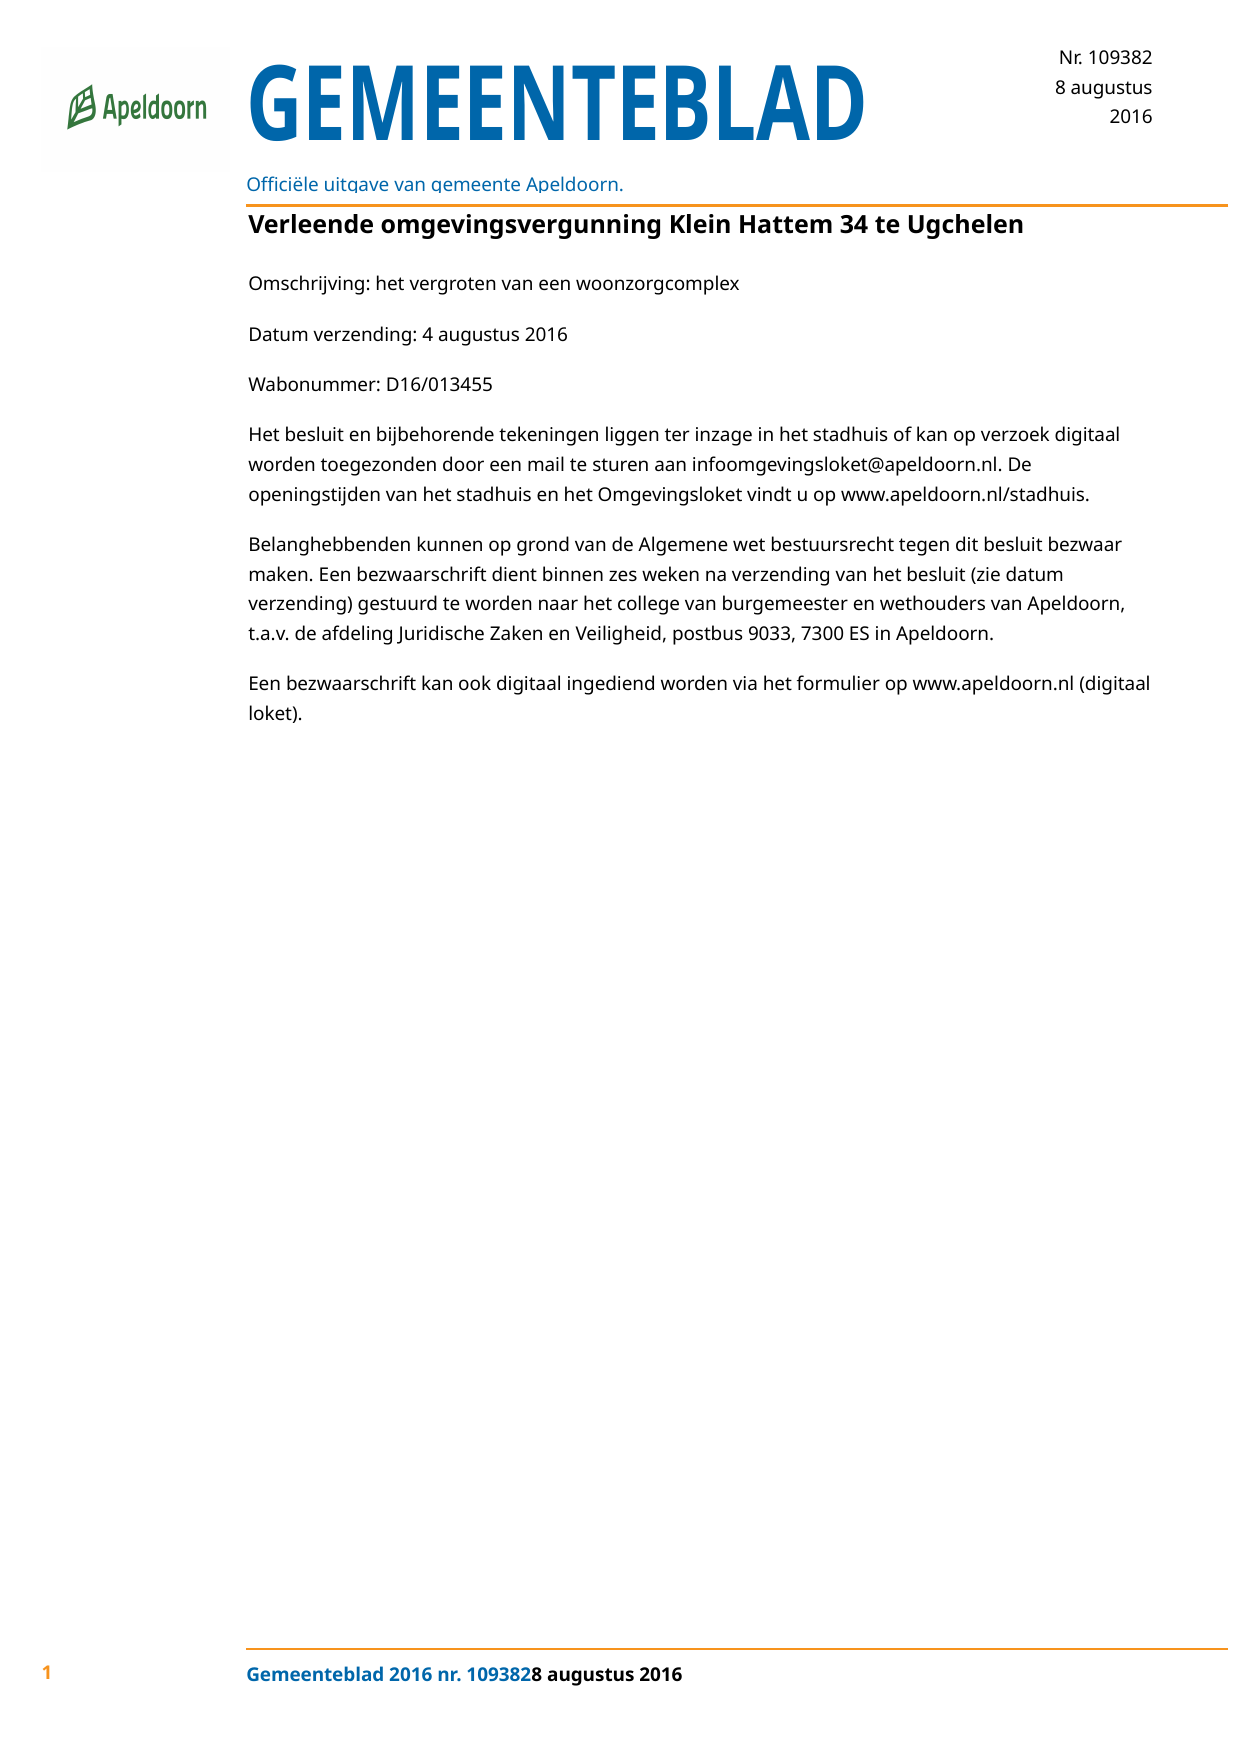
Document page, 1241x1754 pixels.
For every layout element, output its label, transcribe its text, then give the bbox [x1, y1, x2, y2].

text Omschrijving: het vergroten van een woonzorgcomplex [248, 270, 1152, 296]
text Een bezwaarschrift kan ook digitaal ingediend worden via het formulier op www.apeldoorn.nl (digitaal loket). [248, 670, 1152, 726]
picture [41, 47, 231, 172]
text Het besluit en bijbehorende tekeningen liggen ter inzage in het stadhuis of kan op verzoek digitaal worden toegezonden door een mail te sturen aan infoomgevingsloket@apeldoorn.nl. De openingstijden van het stadhuis en het Omgevingsloket vindt u op www.apeldoorn.nl/stadhuis. [248, 422, 1152, 506]
text Wabonummer: D16/013455 [248, 371, 1152, 397]
text Verleende omgevingsvergunning Klein Hattem 34 te Ugchelen [248, 207, 1152, 241]
text Datum verzending: 4 augustus 2016 [248, 321, 1152, 346]
text Belanghebbenden kunnen op grond van de Algemene wet bestuursrecht tegen dit besluit bezwaar maken. Een bezwaarschrift dient binnen zes weken na verzending van het besluit (zie datum verzending) gestuurd te worden naar het college van burgemeester en wethouders van Apeldoorn, t.a.v. de afdeling Juridische Zaken en Veiligheid, postbus 9033, 7300 ES in Apeldoorn. [248, 531, 1152, 646]
